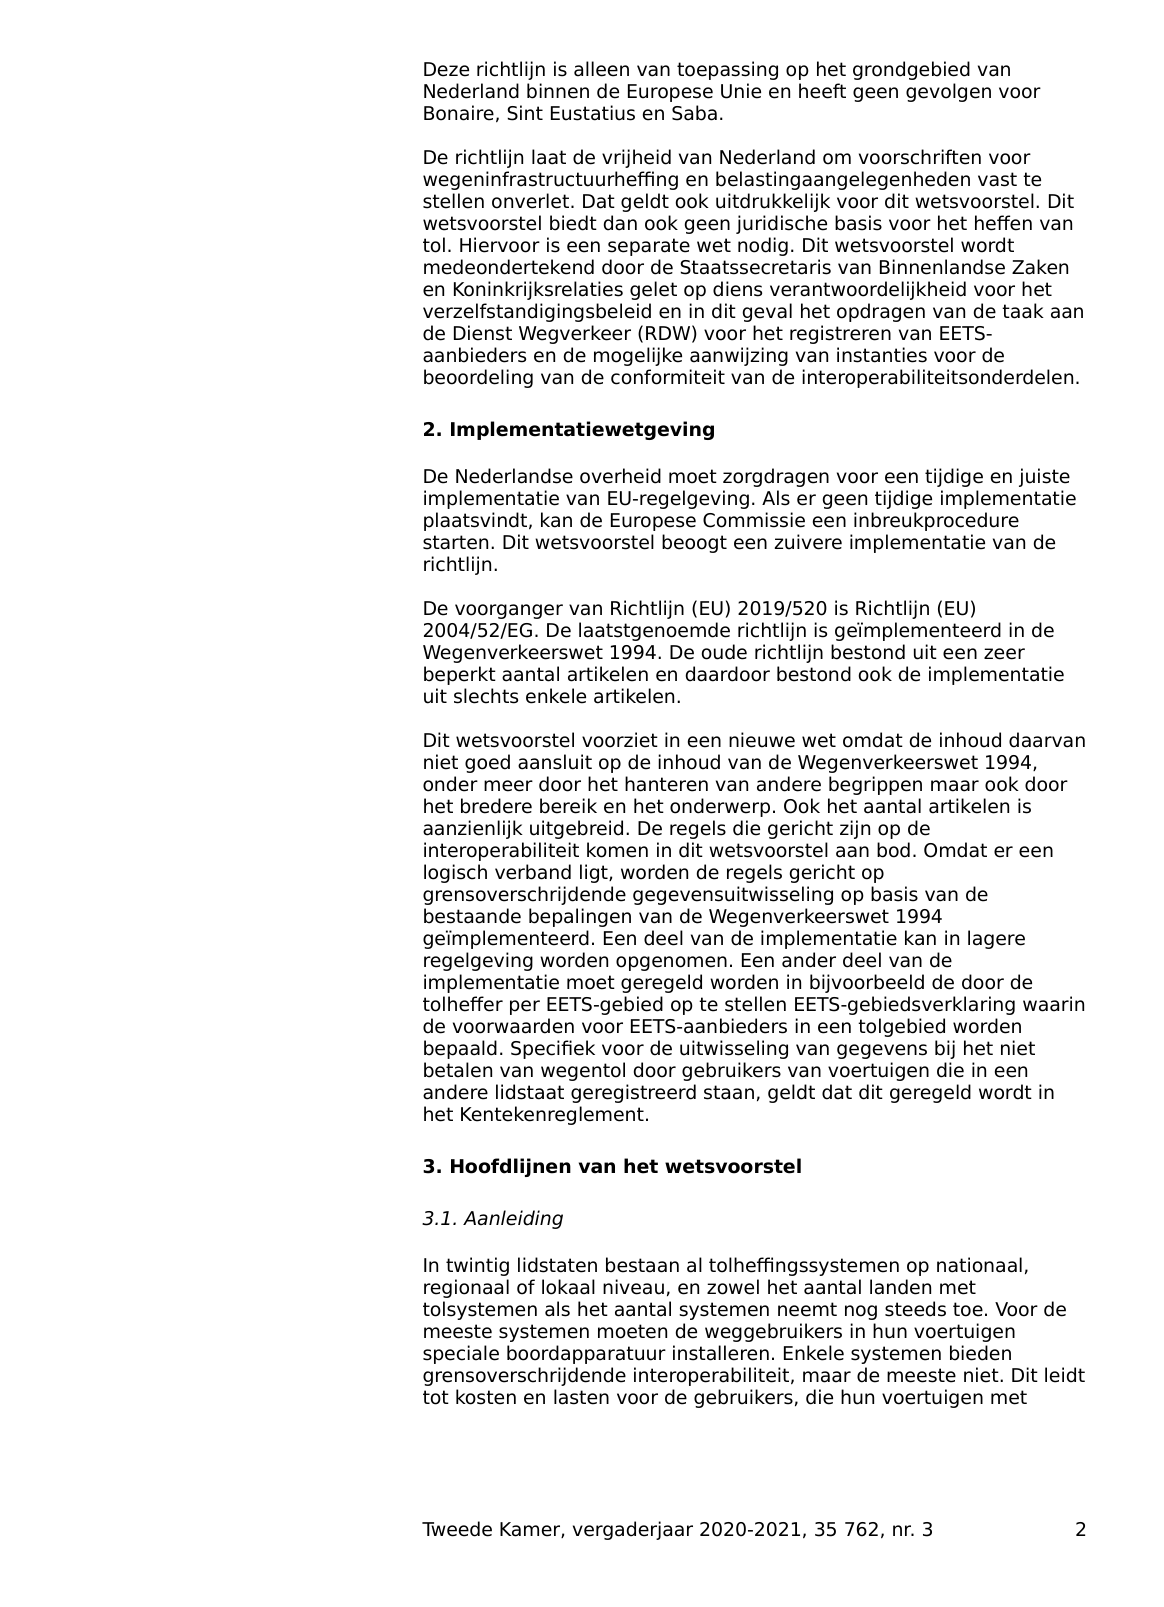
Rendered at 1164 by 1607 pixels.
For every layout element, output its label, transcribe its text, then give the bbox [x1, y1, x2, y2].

subtitle 3. Hoofdlijnen van het wetsvoorstel [422, 1156, 1087, 1178]
text Dit wetsvoorstel voorziet in een nieuwe wet omdat de inhoud daarvan niet goed aansluit op de inhoud van de Wegenverkeerswet 1994, onder meer door het hanteren van andere begrippen maar ook door het bredere bereik en het onderwerp. Ook het aantal artikelen is aanzienlijk uitgebreid. De regels die gericht zijn op de interoperabiliteit komen in dit wetsvoorstel aan bod. Omdat er een logisch verband ligt, worden de regels gericht op grensoverschrijdende gegevensuitwisseling op basis van de bestaande bepalingen van de Wegenverkeerswet 1994 geïmplementeerd. Een deel van de implementatie kan in lagere regelgeving worden opgenomen. Een ander deel van de implementatie moet geregeld worden in bijvoorbeeld de door de tolheffer per EETS-gebied op te stellen EETS-gebiedsverklaring waarin de voorwaarden voor EETS-aanbieders in een tolgebied worden bepaald. Specifiek voor de uitwisseling van gegevens bij het niet betalen van wegentol door gebruikers van voertuigen die in een andere lidstaat geregistreerd staan, geldt dat dit geregeld wordt in het Kentekenreglement. [422, 730, 1087, 1126]
text In twintig lidstaten bestaan al tolheffingssystemen op nationaal, regionaal of lokaal niveau, en zowel het aantal landen met tolsystemen als het aantal systemen neemt nog steeds toe. Voor de meeste systemen moeten de weggebruikers in hun voertuigen speciale boordapparatuur installeren. Enkele systemen bieden grensoverschrijdende interoperabiliteit, maar de meeste niet. Dit leidt tot kosten en lasten voor de gebruikers, die hun voertuigen met [422, 1255, 1087, 1408]
text Deze richtlijn is alleen van toepassing op het grondgebied van Nederland binnen de Europese Unie en heeft geen gevolgen voor Bonaire, Sint Eustatius en Saba. [422, 59, 1087, 125]
text De Nederlandse overheid moet zorgdragen voor een tijdige en juiste implementatie van EU-regelgeving. Als er geen tijdige implementatie plaatsvindt, kan de Europese Commissie een inbreukprocedure starten. Dit wetsvoorstel beoogt een zuivere implementatie van de richtlijn. [422, 466, 1087, 576]
subtitle 2. Implementatiewetgeving [422, 419, 1087, 441]
text De voorganger van Richtlijn (EU) 2019/520 is Richtlijn (EU) 2004/52/EG. De laatstgenoemde richtlijn is geïmplementeerd in de Wegenverkeerswet 1994. De oude richtlijn bestond uit een zeer beperkt aantal artikelen en daardoor bestond ook de implementatie uit slechts enkele artikelen. [422, 598, 1087, 708]
text De richtlijn laat de vrijheid van Nederland om voorschriften voor wegeninfrastructuurheffing en belastingaangelegenheden vast te stellen onverlet. Dat geldt ook uitdrukkelijk voor dit wetsvoorstel. Dit wetsvoorstel biedt dan ook geen juridische basis voor het heffen van tol. Hiervoor is een separate wet nodig. Dit wetsvoorstel wordt medeondertekend door de Staatssecretaris van Binnenlandse Zaken en Koninkrijksrelaties gelet op diens verantwoordelijkheid voor het verzelfstandigingsbeleid en in dit geval het opdragen van de taak aan de Dienst Wegverkeer (RDW) voor het registreren van EETS-aanbieders en de mogelijke aanwijzing van instanties voor de beoordeling van de conformiteit van de interoperabiliteitsonderdelen. [422, 147, 1087, 389]
subtitle 3.1. Aanleiding [422, 1208, 1087, 1230]
